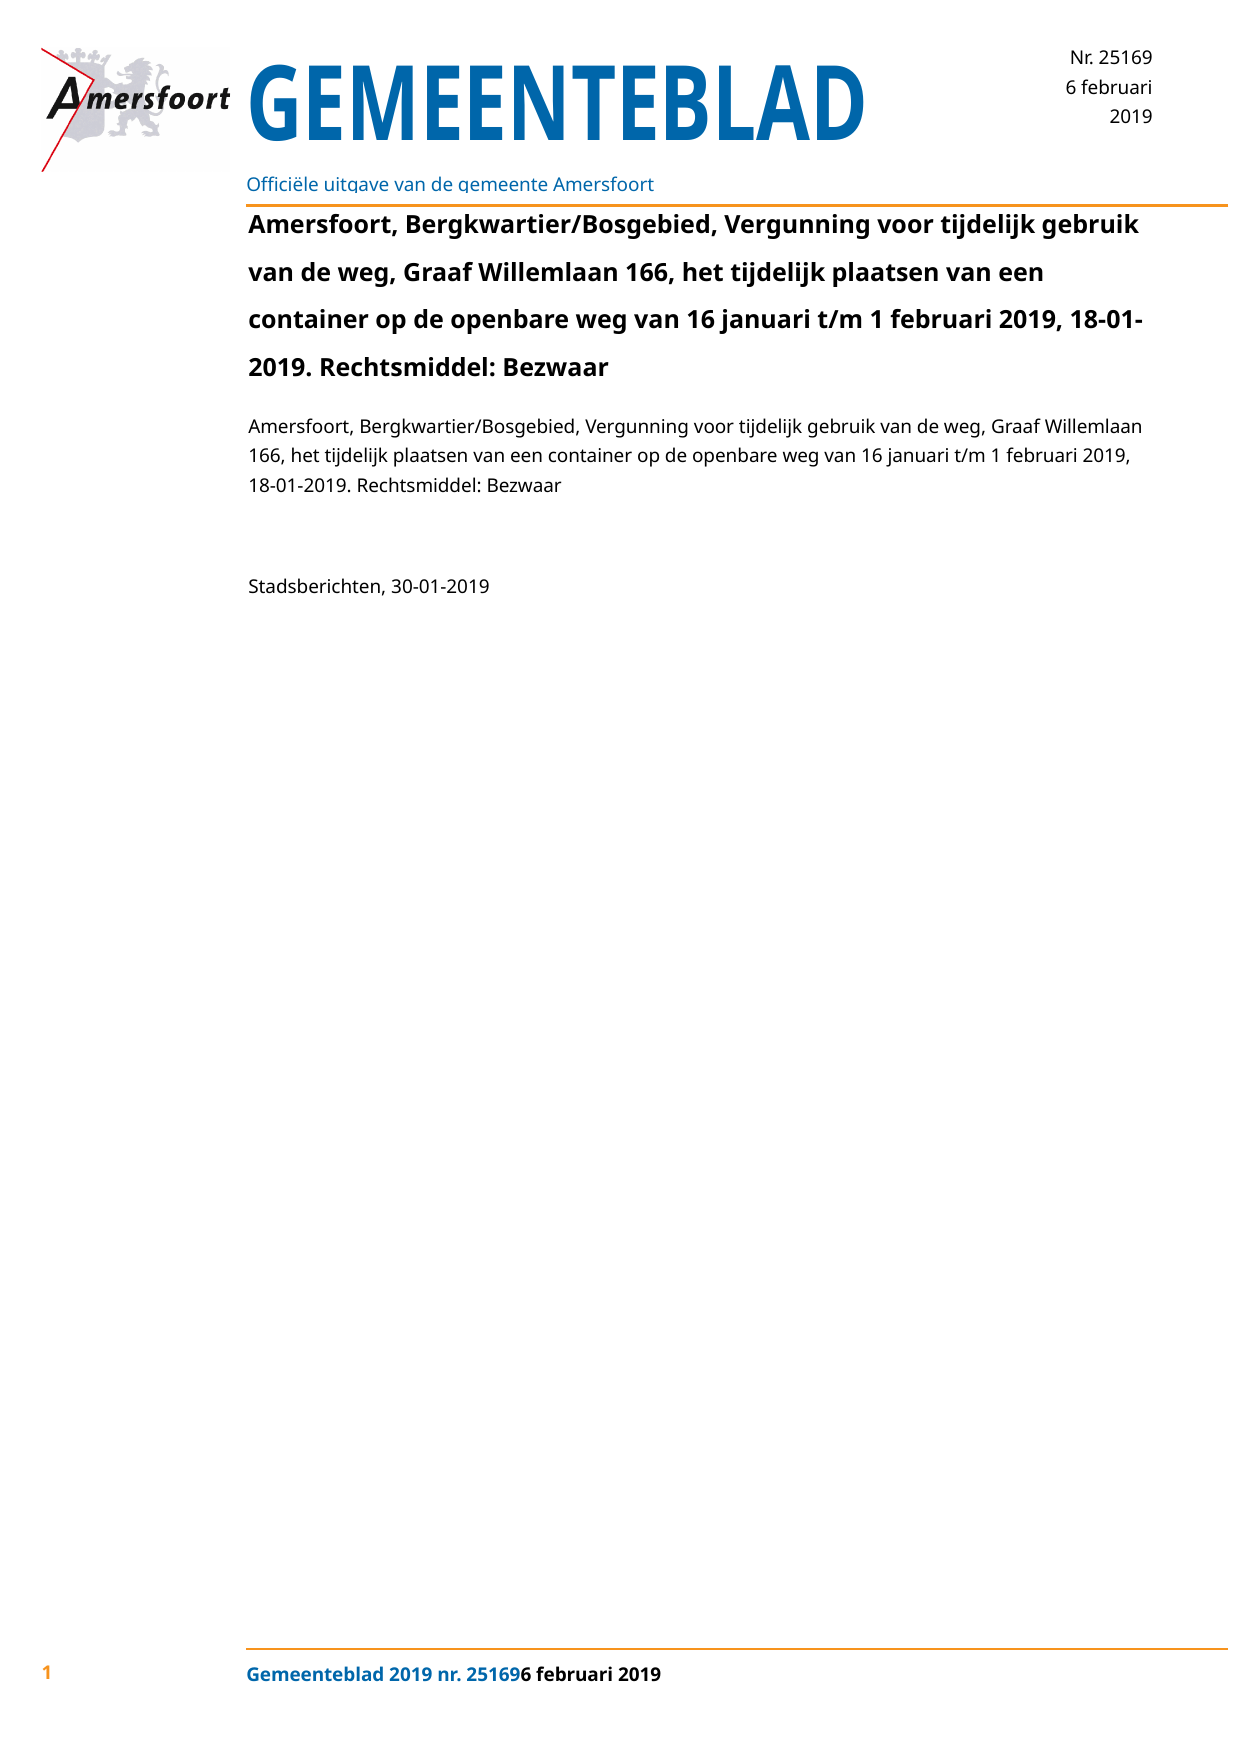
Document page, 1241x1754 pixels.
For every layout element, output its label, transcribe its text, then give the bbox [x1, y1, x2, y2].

text Stadsberichten, 30-01-2019 [248, 573, 1152, 599]
text Amersfoort, Bergkwartier/Bosgebied, Vergunning voor tijdelijk gebruik van de weg, Graaf Willemlaan 166, het tijdelijk plaatsen van een container op de openbare weg van 16 januari t/m 1 februari 2019, 18-01-2019. Rechtsmiddel: Bezwaar [248, 413, 1152, 498]
text Amersfoort, Bergkwartier/Bosgebied, Vergunning voor tijdelijk gebruik van de weg, Graaf Willemlaan 166, het tijdelijk plaatsen van een container op de openbare weg van 16 januari t/m 1 februari 2019, 18-01-2019. Rechtsmiddel: Bezwaar [248, 207, 1152, 384]
picture [41, 47, 231, 172]
